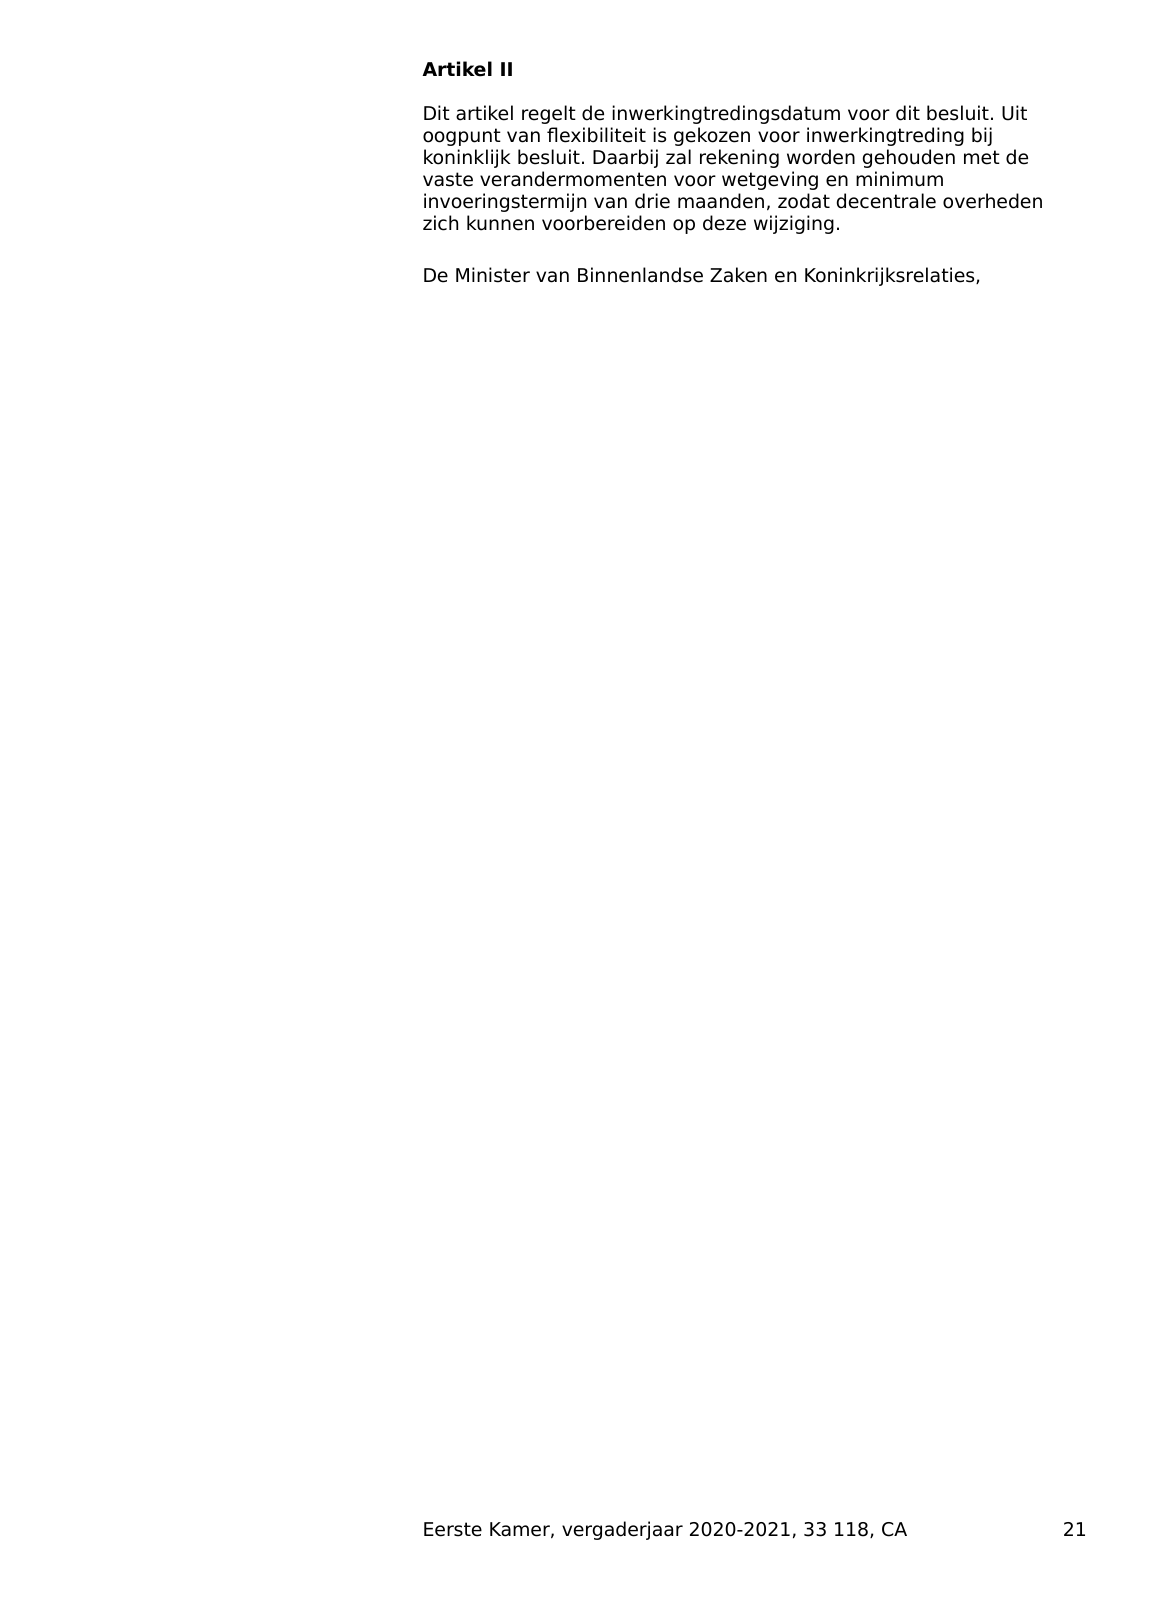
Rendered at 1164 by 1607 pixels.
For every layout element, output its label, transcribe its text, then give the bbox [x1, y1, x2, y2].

text Dit artikel regelt de inwerkingtredingsdatum voor dit besluit. Uit oogpunt van flexibiliteit is gekozen voor inwerkingtreding bij koninklijk besluit. Daarbij zal rekening worden gehouden met de vaste verandermomenten voor wetgeving en minimum invoeringstermijn van drie maanden, zodat decentrale overheden zich kunnen voorbereiden op deze wijziging. [422, 103, 1087, 235]
text De Minister van Binnenlandse Zaken en Koninkrijksrelaties, [422, 265, 1087, 287]
subtitle Artikel II [422, 59, 1087, 81]
